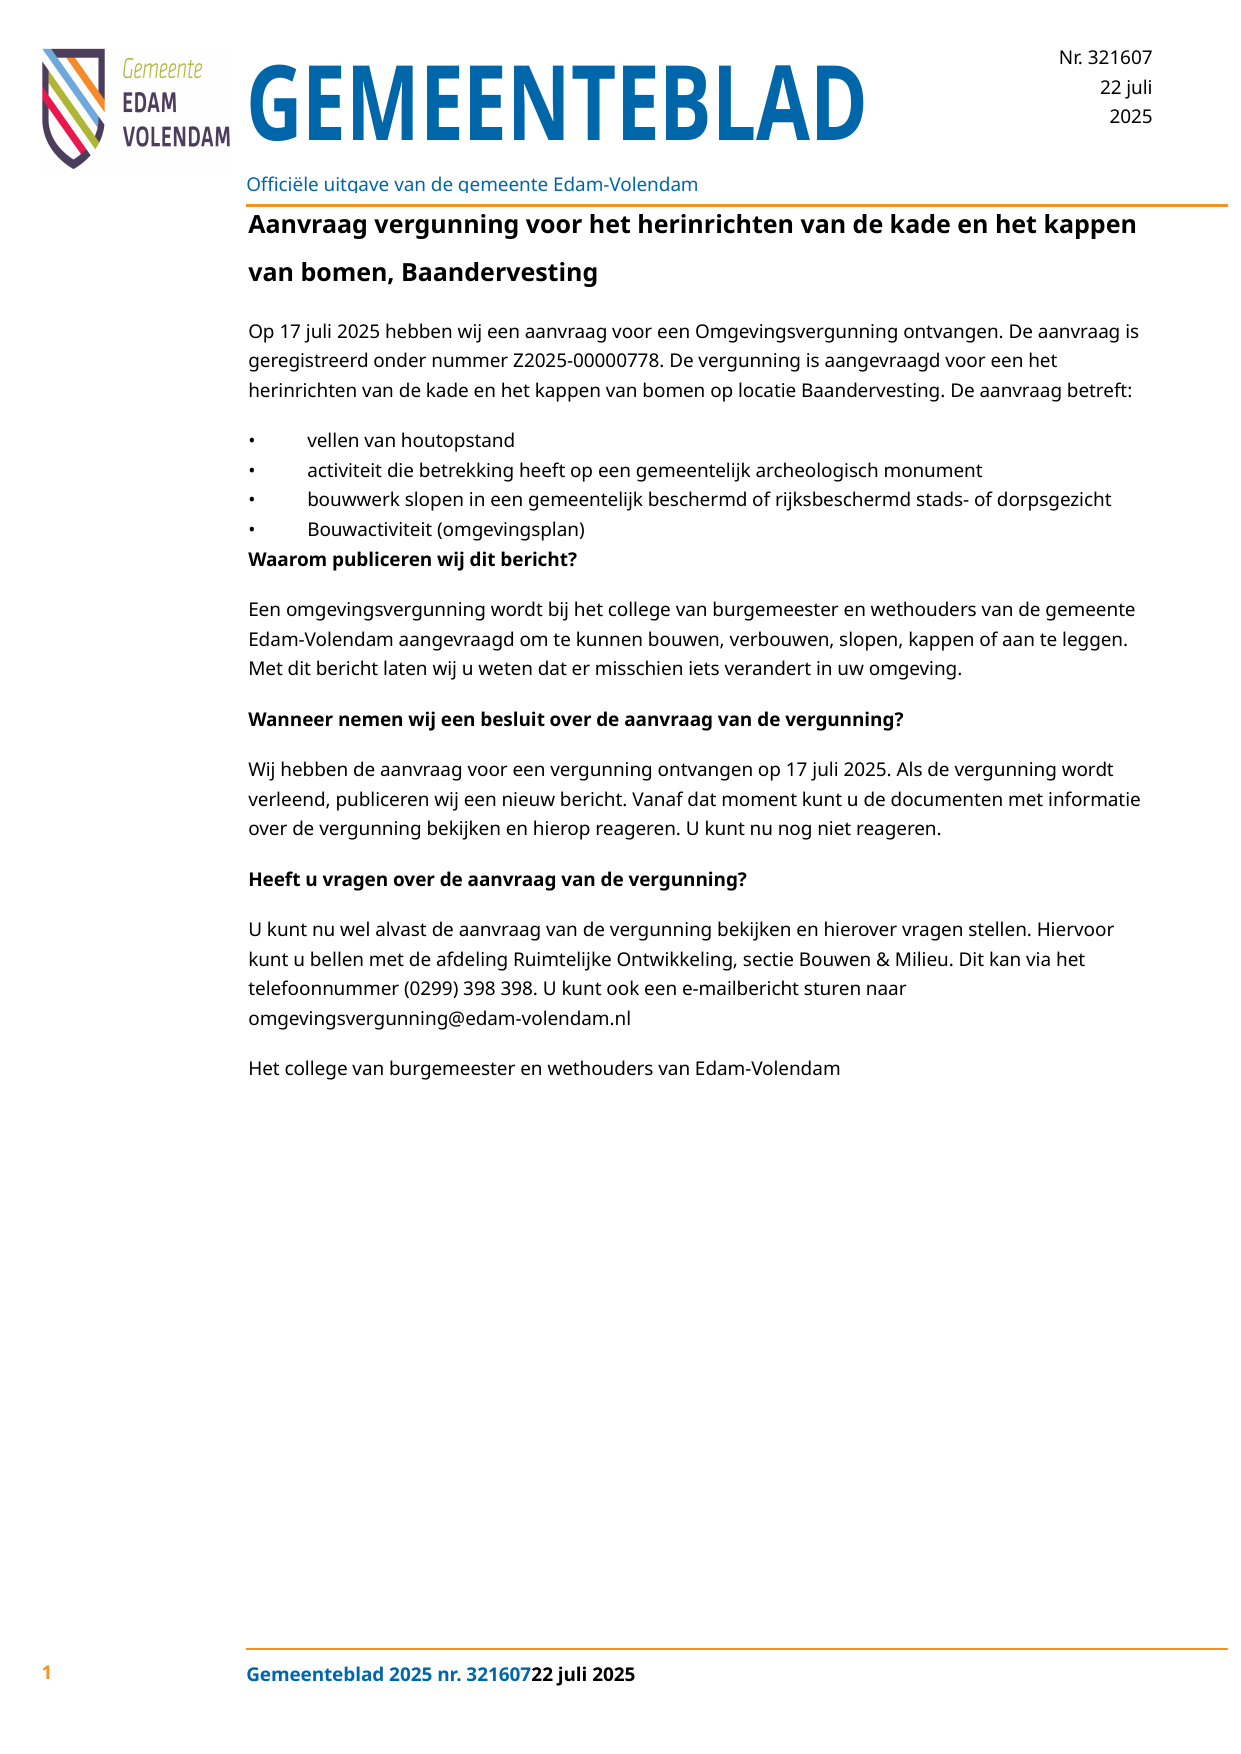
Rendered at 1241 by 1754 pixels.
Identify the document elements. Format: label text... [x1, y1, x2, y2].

picture [41, 47, 231, 172]
text Heeft u vragen over de aanvraag van de vergunning? [248, 866, 1152, 892]
text Aanvraag vergunning voor het herinrichten van de kade en het kappen van bomen, Baandervesting [248, 207, 1152, 288]
list activiteit die betrekking heeft op een gemeentelijk archeologisch monument [248, 457, 1152, 483]
text Wij hebben de aanvraag voor een vergunning ontvangen op 17 juli 2025. Als de vergunning wordt verleend, publiceren wij een nieuw bericht. Vanaf dat moment kunt u de documenten met informatie over de vergunning bekijken en hierop reageren. U kunt nu nog niet reageren. [248, 756, 1152, 841]
list vellen van houtopstand [248, 427, 1152, 453]
list Bouwactiviteit (omgevingsplan) [248, 516, 1152, 542]
text Het college van burgemeester en wethouders van Edam-Volendam [248, 1055, 1152, 1081]
text U kunt nu wel alvast de aanvraag van de vergunning bekijken en hierover vragen stellen. Hiervoor kunt u bellen met de afdeling Ruimtelijke Ontwikkeling, sectie Bouwen & Milieu. Dit kan via het telefoonnummer (0299) 398 398. U kunt ook een e-mailbericht sturen naar omgevingsvergunning@edam-volendam.nl [248, 916, 1152, 1031]
text Waarom publiceren wij dit bericht? [248, 546, 1152, 572]
text Wanneer nemen wij een besluit over de aanvraag van de vergunning? [248, 706, 1152, 732]
list bouwwerk slopen in een gemeentelijk beschermd of rijksbeschermd stads- of dorpsgezicht [248, 487, 1152, 512]
text Een omgevingsvergunning wordt bij het college van burgemeester en wethouders van de gemeente Edam-Volendam aangevraagd om te kunnen bouwen, verbouwen, slopen, kappen of aan te leggen. Met dit bericht laten wij u weten dat er misschien iets verandert in uw omgeving. [248, 596, 1152, 681]
text Op 17 juli 2025 hebben wij een aanvraag voor een Omgevingsvergunning ontvangen. De aanvraag is geregistreerd onder nummer Z2025-00000778. De vergunning is aangevraagd voor een het herinrichten van de kade en het kappen van bomen op locatie Baandervesting. De aanvraag betreft: [248, 318, 1152, 403]
